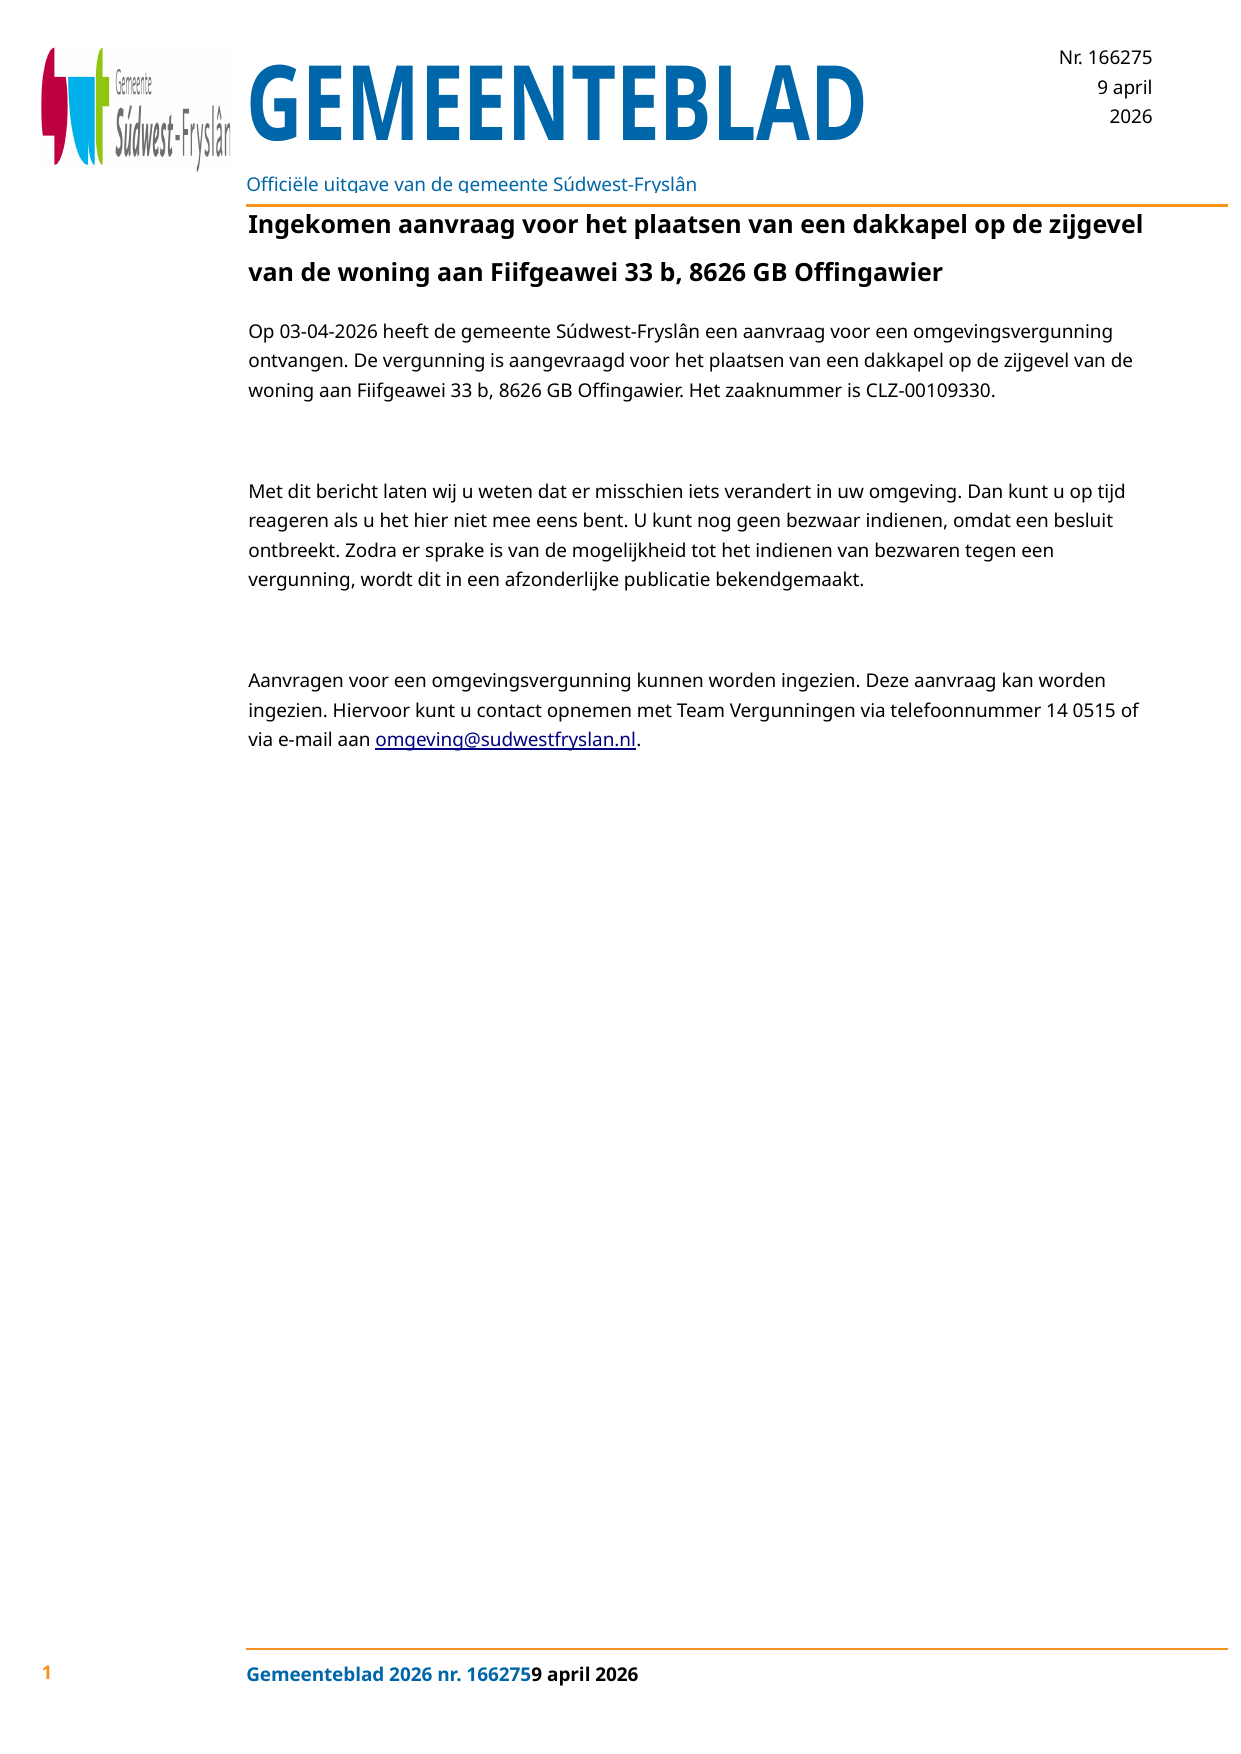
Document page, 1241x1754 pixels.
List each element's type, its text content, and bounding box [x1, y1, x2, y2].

text Met dit bericht laten wij u weten dat er misschien iets verandert in uw omgeving. Dan kunt u op tijd reageren als u het hier niet mee eens bent. U kunt nog geen bezwaar indienen, omdat een besluit ontbreekt. Zodra er sprake is van de mogelijkheid tot het indienen van bezwaren tegen een vergunning, wordt dit in een afzonderlijke publicatie bekendgemaakt. [248, 478, 1152, 592]
text Op 03-04-2026 heeft de gemeente Súdwest-Fryslân een aanvraag voor een omgevingsvergunning ontvangen. De vergunning is aangevraagd voor het plaatsen van een dakkapel op de zijgevel van de woning aan Fiifgeawei 33 b, 8626 GB Offingawier. Het zaaknummer is CLZ-00109330. [248, 318, 1152, 403]
text Aanvragen voor een omgevingsvergunning kunnen worden ingezien. Deze aanvraag kan worden ingezien. Hiervoor kunt u contact opnemen met Team Vergunningen via telefoonnummer 14 0515 of via e-mail aan omgeving@sudwestfryslan.nl. [248, 667, 1152, 752]
picture [41, 47, 231, 172]
text Ingekomen aanvraag voor het plaatsen van een dakkapel op de zijgevel van de woning aan Fiifgeawei 33 b, 8626 GB Offingawier [248, 207, 1152, 288]
